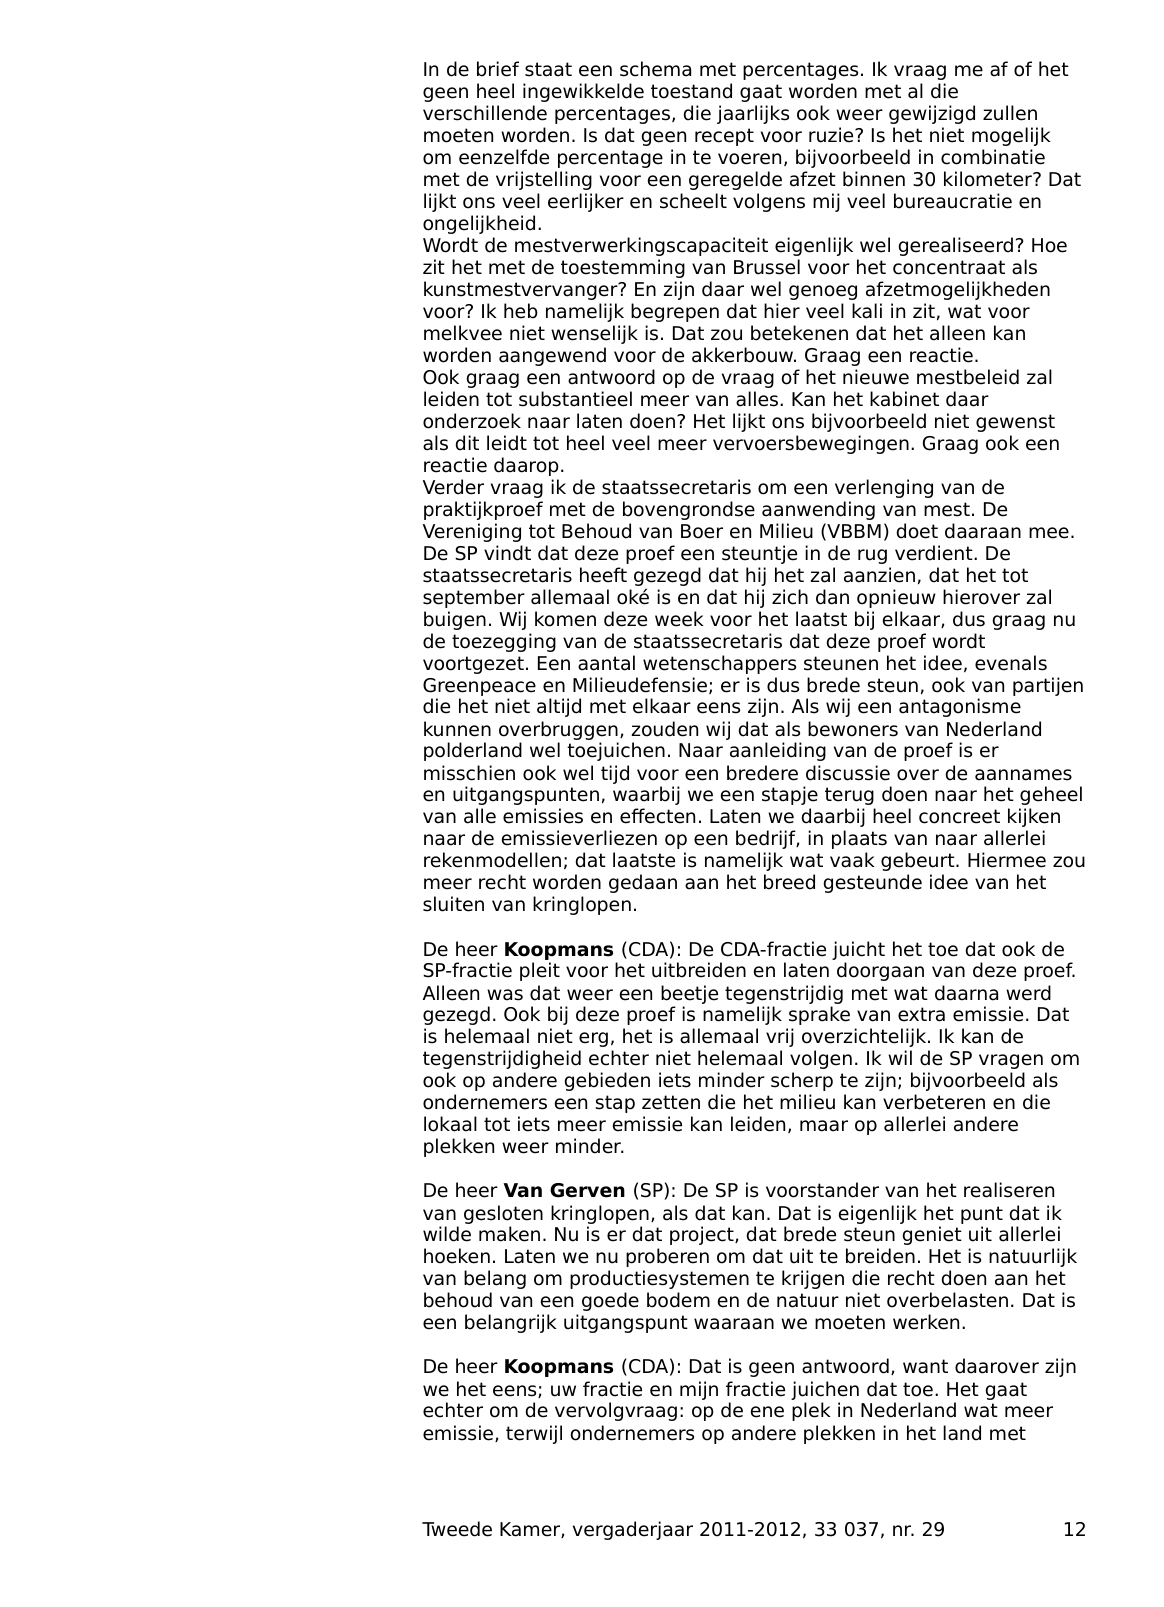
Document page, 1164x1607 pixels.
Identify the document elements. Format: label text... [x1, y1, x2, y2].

text Verder vraag ik de staatssecretaris om een verlenging van de praktijkproef met de bovengrondse aanwending van mest. De Vereniging tot Behoud van Boer en Milieu (VBBM) doet daaraan mee. De SP vindt dat deze proef een steuntje in de rug verdient. De staatssecretaris heeft gezegd dat hij het zal aanzien, dat het tot september allemaal oké is en dat hij zich dan opnieuw hierover zal buigen. Wij komen deze week voor het laatst bij elkaar, dus graag nu de toezegging van de staatssecretaris dat deze proef wordt voortgezet. Een aantal wetenschappers steunen het idee, evenals Greenpeace en Milieudefensie; er is dus brede steun, ook van partijen die het niet altijd met elkaar eens zijn. Als wij een antagonisme kunnen overbruggen, zouden wij dat als bewoners van Nederland polderland wel toejuichen. Naar aanleiding van de proef is er misschien ook wel tijd voor een bredere discussie over de aannames en uitgangspunten, waarbij we een stapje terug doen naar het geheel van alle emissies en effecten. Laten we daarbij heel concreet kijken naar de emissieverliezen op een bedrijf, in plaats van naar allerlei rekenmodellen; dat laatste is namelijk wat vaak gebeurt. Hiermee zou meer recht worden gedaan aan het breed gesteunde idee van het sluiten van kringlopen. [422, 477, 1087, 916]
text In de brief staat een schema met percentages. Ik vraag me af of het geen heel ingewikkelde toestand gaat worden met al die verschillende percentages, die jaarlijks ook weer gewijzigd zullen moeten worden. Is dat geen recept voor ruzie? Is het niet mogelijk om eenzelfde percentage in te voeren, bijvoorbeeld in combinatie met de vrijstelling voor een geregelde afzet binnen 30 kilometer? Dat lijkt ons veel eerlijker en scheelt volgens mij veel bureaucratie en ongelijkheid. [422, 59, 1087, 235]
text De heer Van Gerven (SP): De SP is voorstander van het realiseren van gesloten kringlopen, als dat kan. Dat is eigenlijk het punt dat ik wilde maken. Nu is er dat project, dat brede steun geniet uit allerlei hoeken. Laten we nu proberen om dat uit te breiden. Het is natuurlijk van belang om productiesystemen te krijgen die recht doen aan het behoud van een goede bodem en de natuur niet overbelasten. Dat is een belangrijk uitgangspunt waaraan we moeten werken. [422, 1180, 1087, 1334]
text Wordt de mestverwerkingscapaciteit eigenlijk wel gerealiseerd? Hoe zit het met de toestemming van Brussel voor het concentraat als kunstmestvervanger? En zijn daar wel genoeg afzetmogelijkheden voor? Ik heb namelijk begrepen dat hier veel kali in zit, wat voor melkvee niet wenselijk is. Dat zou betekenen dat het alleen kan worden aangewend voor de akkerbouw. Graag een reactie. [422, 235, 1087, 367]
text De heer Koopmans (CDA): Dat is geen antwoord, want daarover zijn we het eens; uw fractie en mijn fractie juichen dat toe. Het gaat echter om de vervolgvraag: op de ene plek in Nederland wat meer emissie, terwijl ondernemers op andere plekken in het land met [422, 1356, 1087, 1444]
text Ook graag een antwoord op de vraag of het nieuwe mestbeleid zal leiden tot substantieel meer van alles. Kan het kabinet daar onderzoek naar laten doen? Het lijkt ons bijvoorbeeld niet gewenst als dit leidt tot heel veel meer vervoersbewegingen. Graag ook een reactie daarop. [422, 367, 1087, 477]
text De heer Koopmans (CDA): De CDA-fractie juicht het toe dat ook de SP-fractie pleit voor het uitbreiden en laten doorgaan van deze proef. Alleen was dat weer een beetje tegenstrijdig met wat daarna werd gezegd. Ook bij deze proef is namelijk sprake van extra emissie. Dat is helemaal niet erg, het is allemaal vrij overzichtelijk. Ik kan de tegenstrijdigheid echter niet helemaal volgen. Ik wil de SP vragen om ook op andere gebieden iets minder scherp te zijn; bijvoorbeeld als ondernemers een stap zetten die het milieu kan verbeteren en die lokaal tot iets meer emissie kan leiden, maar op allerlei andere plekken weer minder. [422, 938, 1087, 1158]
